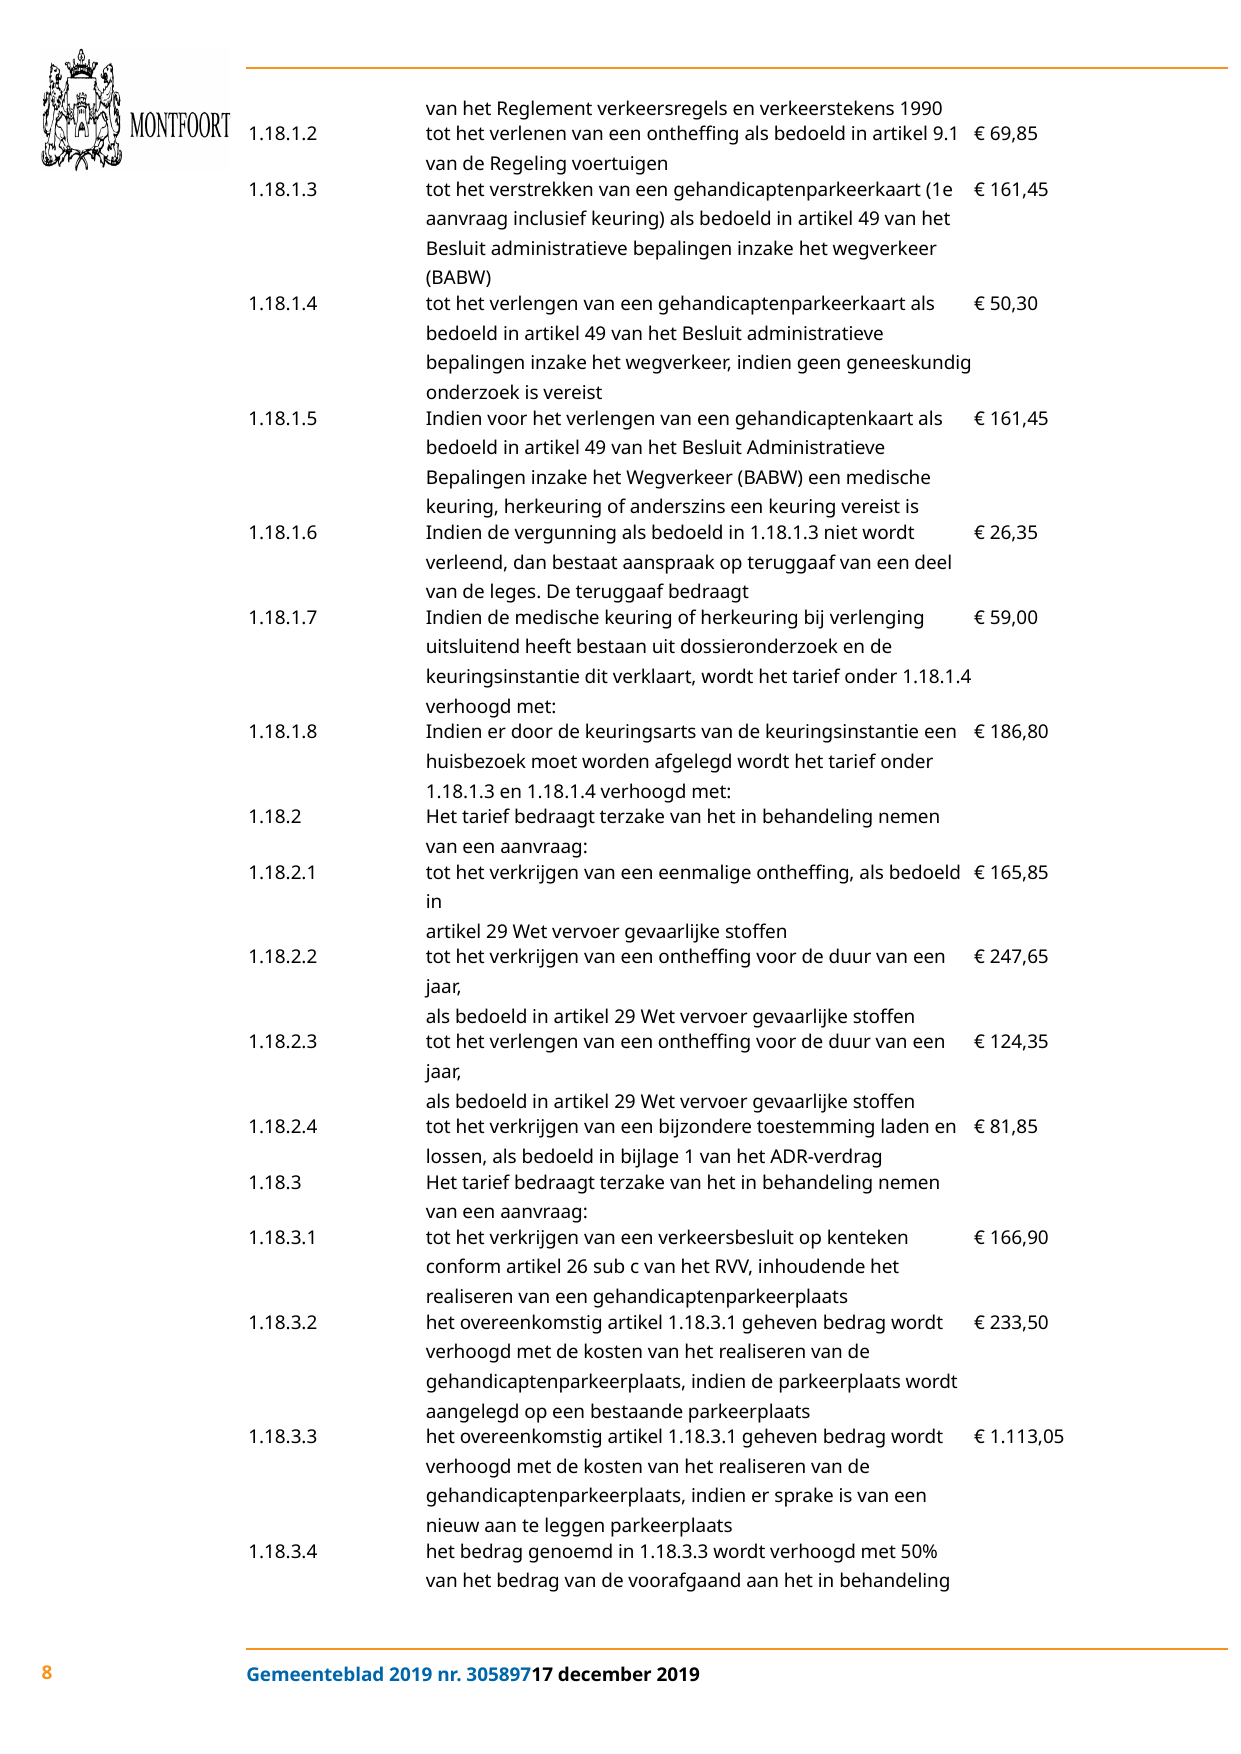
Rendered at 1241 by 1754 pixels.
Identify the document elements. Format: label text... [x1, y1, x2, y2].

table_cell Indien de medische keuring of herkeuring bij verlenging uitsluitend heeft bestaan uit dossieronderzoek en de keuringsinstantie dit verklaart, wordt het tarief onder 1.18.1.4 verhoogd met: [426, 604, 974, 719]
table_cell [974, 95, 1152, 121]
table_cell 1.18.2 [248, 804, 426, 859]
table_cell € 124,35 [974, 1029, 1152, 1113]
table_cell het overeenkomstig artikel 1.18.3.1 geheven bedrag wordt verhoogd met de kosten van het realiseren van de gehandicaptenparkeerplaats, indien er sprake is van een nieuw aan te leggen parkeerplaats [426, 1424, 974, 1538]
table_cell 1.18.1.4 [248, 290, 426, 405]
table_cell 1.18.2.4 [248, 1114, 426, 1169]
table_cell € 81,85 [974, 1114, 1152, 1169]
table_cell tot het verlengen van een ontheffing voor de duur van een jaar, als bedoeld in artikel 29 Wet vervoer gevaarlijke stoffen [426, 1029, 974, 1113]
table_cell € 166,90 [974, 1224, 1152, 1309]
table_cell Het tarief bedraagt terzake van het in behandeling nemen van een aanvraag: [426, 804, 974, 859]
table_cell 1.18.1.5 [248, 405, 426, 519]
table_cell € 247,65 [974, 944, 1152, 1029]
table_cell 1.18.1.8 [248, 719, 426, 803]
table_cell € 50,30 [974, 290, 1152, 405]
table_cell van het Reglement verkeersregels en verkeerstekens 1990 [426, 95, 974, 121]
table_cell tot het verlenen van een ontheffing als bedoeld in artikel 9.1 van de Regeling voertuigen [426, 121, 974, 176]
table_cell € 59,00 [974, 604, 1152, 719]
table_cell [248, 95, 426, 121]
table_cell Indien de vergunning als bedoeld in 1.18.1.3 niet wordt verleend, dan bestaat aanspraak op teruggaaf van een deel van de leges. De teruggaaf bedraagt [426, 519, 974, 604]
table_cell 1.18.3.3 [248, 1424, 426, 1538]
picture [41, 47, 231, 172]
table_cell Indien er door de keuringsarts van de keuringsinstantie een huisbezoek moet worden afgelegd wordt het tarief onder 1.18.1.3 en 1.18.1.4 verhoogd met: [426, 719, 974, 803]
table_cell 1.18.2.1 [248, 859, 426, 944]
table_cell € 233,50 [974, 1309, 1152, 1423]
table_cell 1.18.2.3 [248, 1029, 426, 1113]
table_cell 1.18.1.7 [248, 604, 426, 719]
table_cell tot het verkrijgen van een bijzondere toestemming laden en lossen, als bedoeld in bijlage 1 van het ADR-verdrag [426, 1114, 974, 1169]
table_cell 1.18.1.2 [248, 121, 426, 176]
table_cell 1.18.1.3 [248, 176, 426, 290]
table_cell € 69,85 [974, 121, 1152, 176]
table_cell het overeenkomstig artikel 1.18.3.1 geheven bedrag wordt verhoogd met de kosten van het realiseren van de gehandicaptenparkeerplaats, indien de parkeerplaats wordt aangelegd op een bestaande parkeerplaats [426, 1309, 974, 1423]
table_cell 1.18.2.2 [248, 944, 426, 1029]
table_cell Indien voor het verlengen van een gehandicaptenkaart als bedoeld in artikel 49 van het Besluit Administratieve Bepalingen inzake het Wegverkeer (BABW) een medische keuring, herkeuring of anderszins een keuring vereist is [426, 405, 974, 519]
table_cell € 1.113,05 [974, 1424, 1152, 1538]
table_cell tot het verkrijgen van een ontheffing voor de duur van een jaar, als bedoeld in artikel 29 Wet vervoer gevaarlijke stoffen [426, 944, 974, 1029]
table_cell tot het verlengen van een gehandicaptenparkeerkaart als bedoeld in artikel 49 van het Besluit administratieve bepalingen inzake het wegverkeer, indien geen geneeskundig onderzoek is vereist [426, 290, 974, 405]
table_cell 1.18.3.4 [248, 1538, 426, 1593]
table_cell [974, 1169, 1152, 1224]
table_cell tot het verkrijgen van een eenmalige ontheffing, als bedoeld in artikel 29 Wet vervoer gevaarlijke stoffen [426, 859, 974, 944]
table_cell 1.18.1.6 [248, 519, 426, 604]
table_cell € 165,85 [974, 859, 1152, 944]
table_cell [974, 1538, 1152, 1593]
table_cell tot het verkrijgen van een verkeersbesluit op kenteken conform artikel 26 sub c van het RVV, inhoudende het realiseren van een gehandicaptenparkeerplaats [426, 1224, 974, 1309]
table_cell 1.18.3.2 [248, 1309, 426, 1423]
table_cell Het tarief bedraagt terzake van het in behandeling nemen van een aanvraag: [426, 1169, 974, 1224]
table_cell € 26,35 [974, 519, 1152, 604]
table_cell € 161,45 [974, 176, 1152, 290]
table_cell € 161,45 [974, 405, 1152, 519]
table_cell tot het verstrekken van een gehandicaptenparkeerkaart (1e aanvraag inclusief keuring) als bedoeld in artikel 49 van het Besluit administratieve bepalingen inzake het wegverkeer (BABW) [426, 176, 974, 290]
table_cell [974, 804, 1152, 859]
table_cell 1.18.3 [248, 1169, 426, 1224]
table_cell het bedrag genoemd in 1.18.3.3 wordt verhoogd met 50% van het bedrag van de voorafgaand aan het in behandeling [426, 1538, 974, 1593]
table_cell € 186,80 [974, 719, 1152, 803]
table_cell 1.18.3.1 [248, 1224, 426, 1309]
